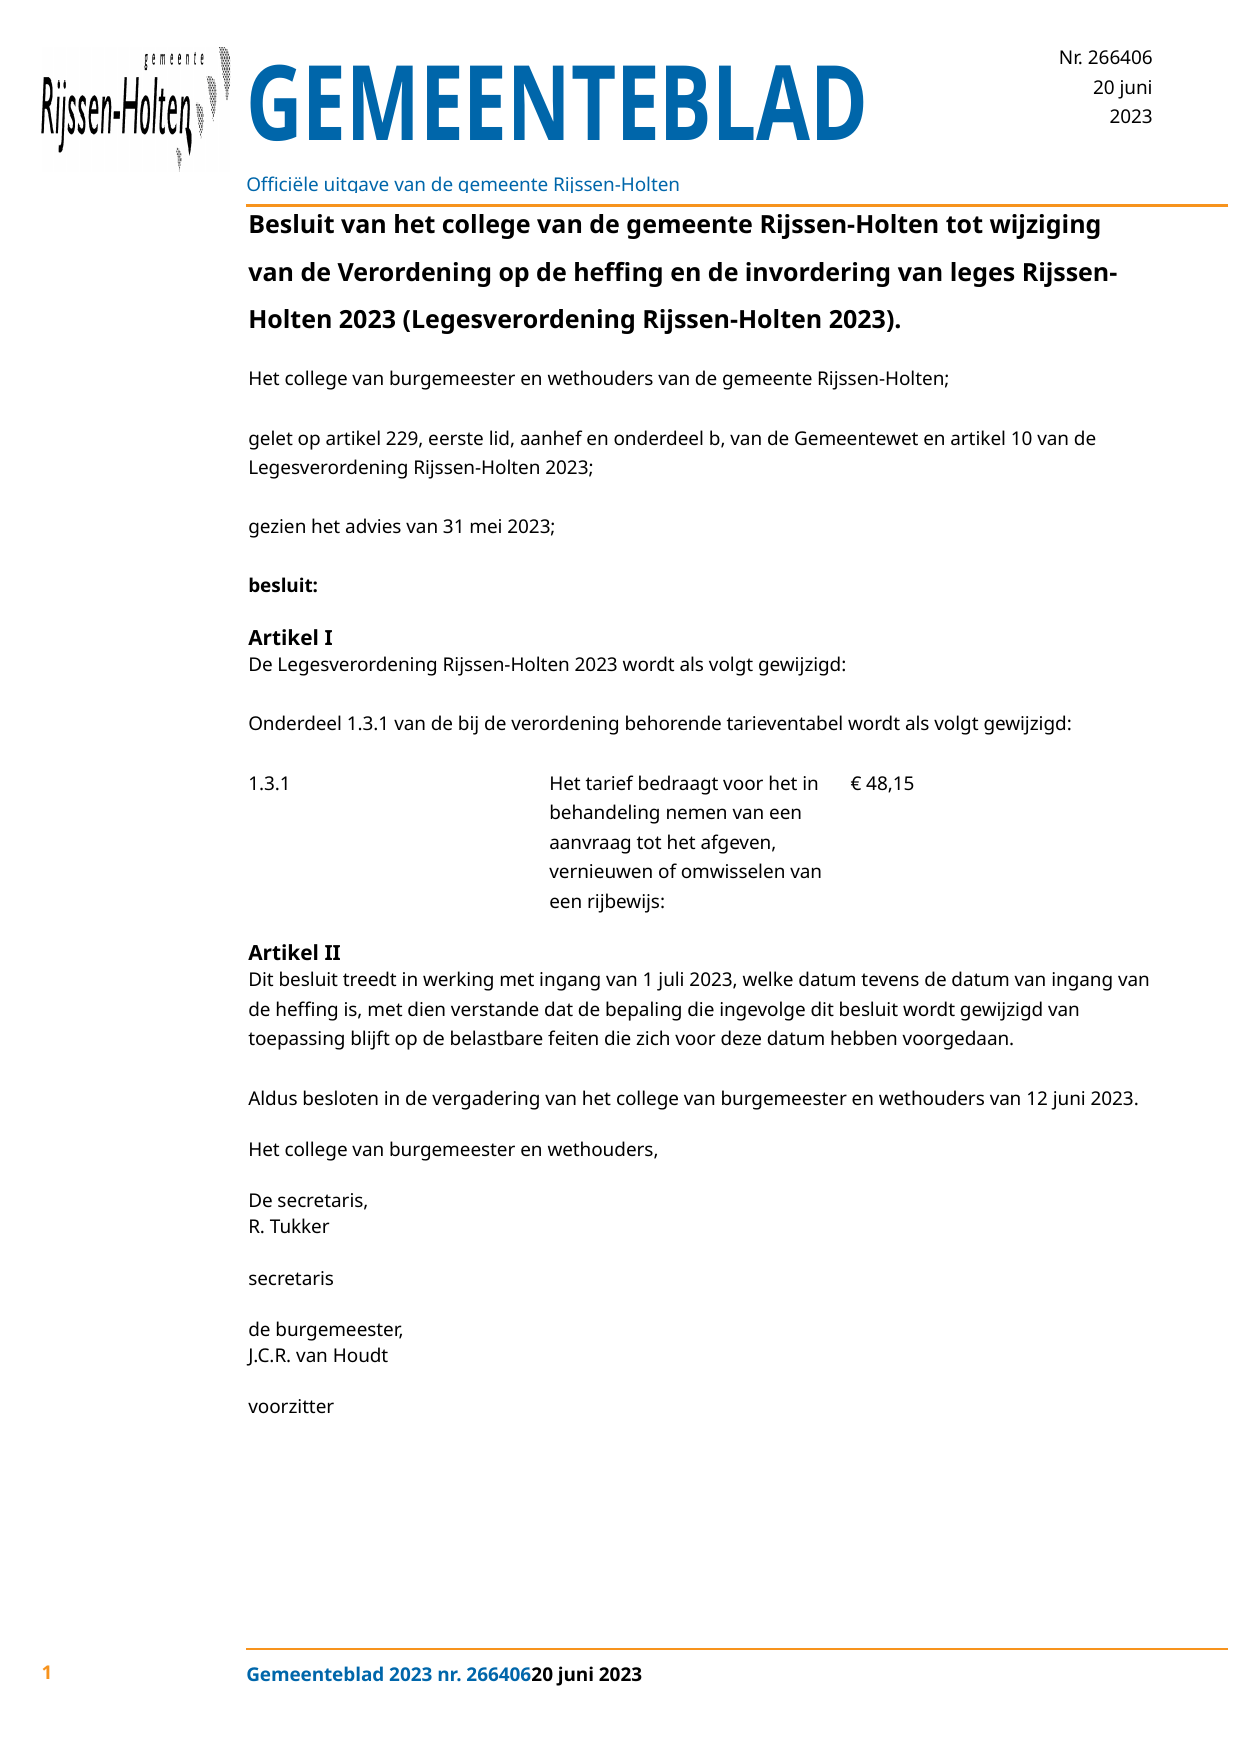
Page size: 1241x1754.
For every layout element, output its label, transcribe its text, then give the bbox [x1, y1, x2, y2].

text Het college van burgemeester en wethouders, [248, 1136, 1152, 1162]
table_header Het tarief bedraagt voor het in behandeling nemen van een aanvraag tot het afgeven, vernieuwen of omwisselen van een rijbewijs: [549, 770, 850, 914]
text Dit besluit treedt in werking met ingang van 1 juli 2023, welke datum tevens de datum van ingang van de heffing is, met dien verstande dat de bepaling die ingevolge dit besluit wordt gewijzigd van toepassing blijft op de belastbare feiten die zich voor deze datum hebben voorgedaan. [248, 966, 1152, 1051]
text J.C.R. van Houdt [248, 1342, 1152, 1368]
text De secretaris, [248, 1188, 1152, 1213]
table_header 1.3.1 [248, 770, 549, 914]
picture [41, 47, 231, 172]
text voorzitter [248, 1393, 1152, 1419]
text Artikel I [248, 623, 1152, 651]
text besluit: [248, 573, 1152, 598]
text Aldus besloten in de vergadering van het college van burgemeester en wethouders van 12 juni 2023. [248, 1085, 1152, 1111]
text Onderdeel 1.3.1 van de bij de verordening behorende tarieventabel wordt als volgt gewijzigd: [248, 711, 1152, 736]
text Besluit van het college van de gemeente Rijssen-Holten tot wijziging van de Verordening op de heffing en de invordering van leges Rijssen-Holten 2023 (Legesverordening Rijssen-Holten 2023). [248, 207, 1152, 336]
text Het college van burgemeester en wethouders van de gemeente Rijssen-Holten; [248, 366, 1152, 391]
text Artikel II [248, 938, 1152, 966]
text R. Tukker [248, 1213, 1152, 1239]
text gelet op artikel 229, eerste lid, aanhef en onderdeel b, van de Gemeentewet en artikel 10 van de Legesverordening Rijssen-Holten 2023; [248, 425, 1152, 480]
table_header € 48,15 [850, 770, 1152, 914]
text gezien het advies van 31 mei 2023; [248, 513, 1152, 539]
text de burgemeester, [248, 1316, 1152, 1342]
text secretaris [248, 1265, 1152, 1291]
text De Legesverordening Rijssen-Holten 2023 wordt als volgt gewijzigd: [248, 651, 1152, 677]
